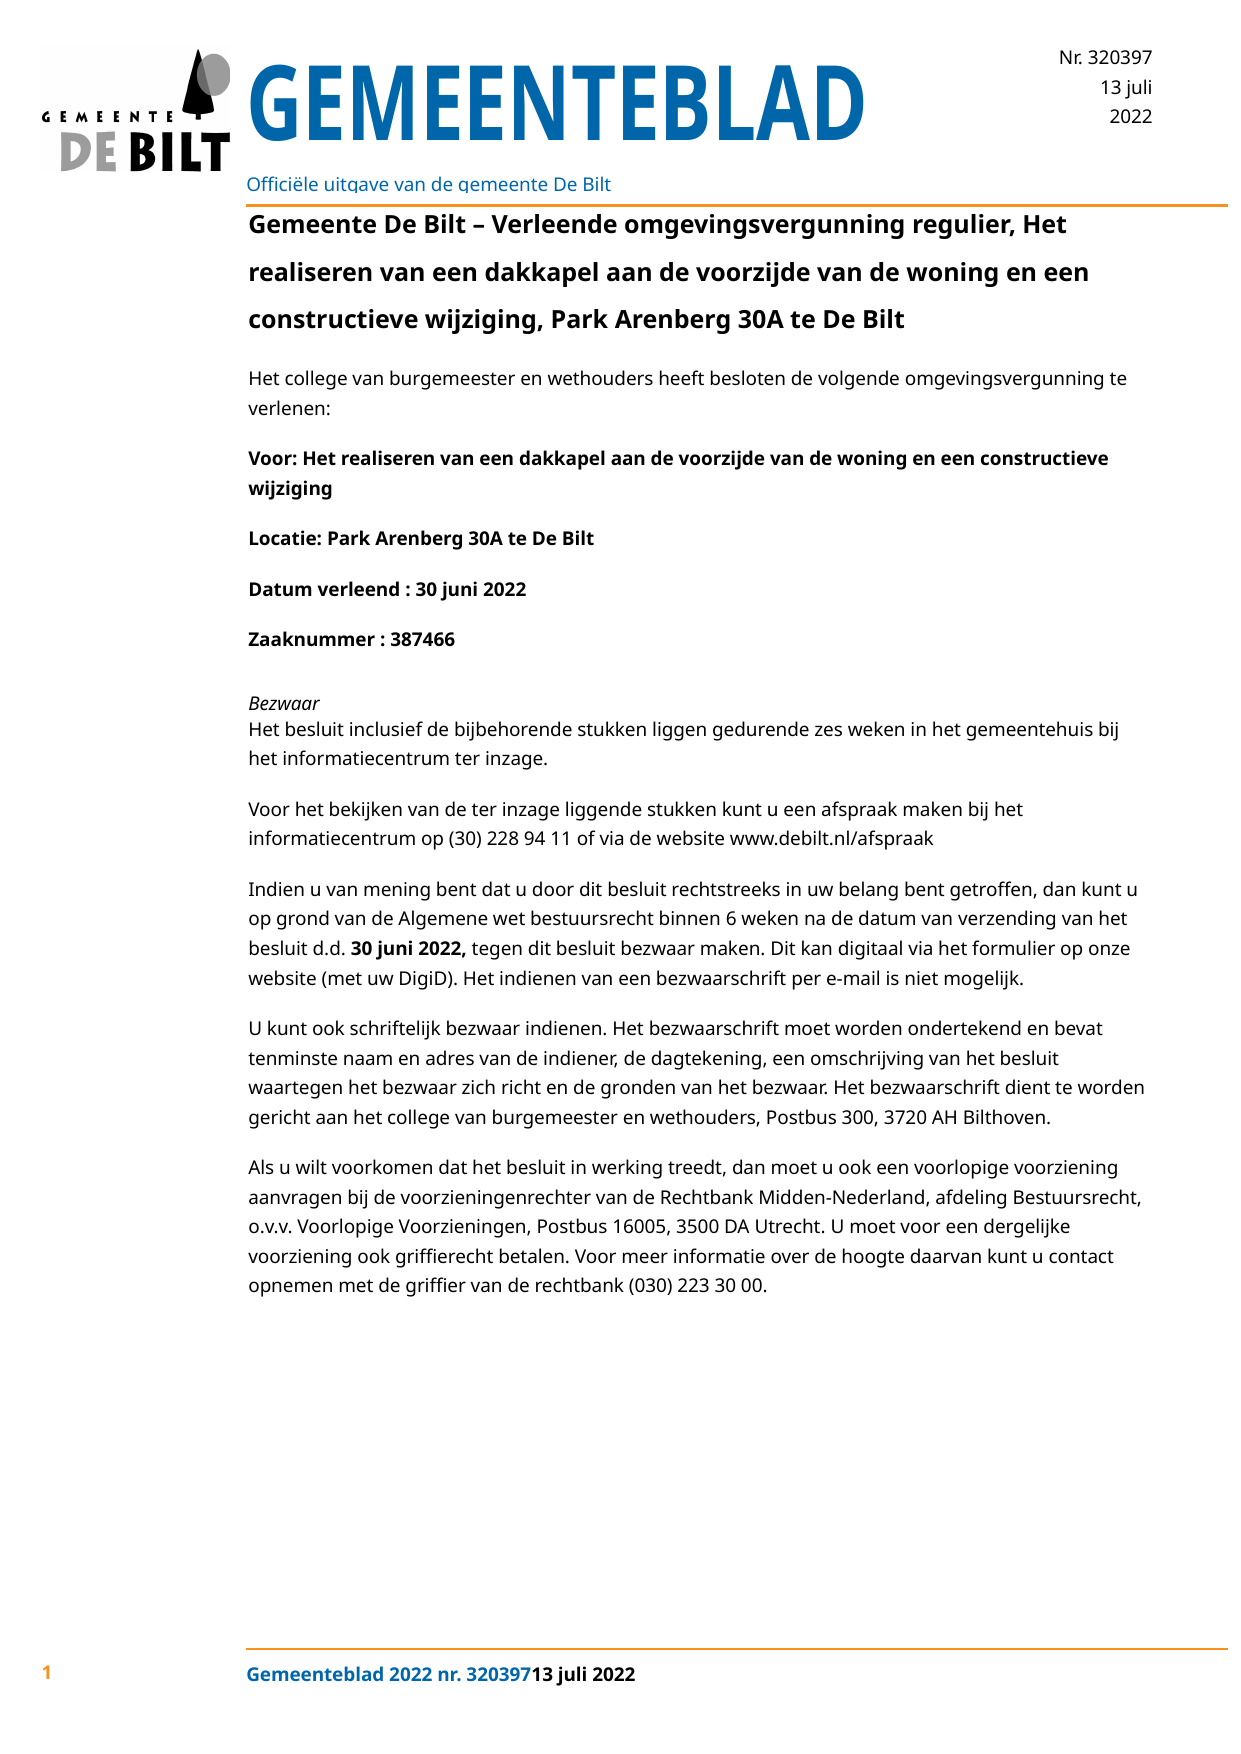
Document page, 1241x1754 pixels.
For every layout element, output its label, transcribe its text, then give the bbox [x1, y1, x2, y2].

text Indien u van mening bent dat u door dit besluit rechtstreeks in uw belang bent getroffen, dan kunt u op grond van de Algemene wet bestuursrecht binnen 6 weken na de datum van verzending van het besluit d.d. 30 juni 2022, tegen dit besluit bezwaar maken. Dit kan digitaal via het formulier op onze website (met uw DigiD). Het indienen van een bezwaarschrift per e-mail is niet mogelijk. [248, 876, 1152, 991]
text Als u wilt voorkomen dat het besluit in werking treedt, dan moet u ook een voorlopige voorziening aanvragen bij de voorzieningenrechter van de Rechtbank Midden-Nederland, afdeling Bestuursrecht, o.v.v. Voorlopige Voorzieningen, Postbus 16005, 3500 DA Utrecht. U moet voor een dergelijke voorziening ook griffierecht betalen. Voor meer informatie over de hoogte daarvan kunt u contact opnemen met de griffier van de rechtbank (030) 223 30 00. [248, 1154, 1152, 1298]
text Het college van burgemeester en wethouders heeft besloten de volgende omgevingsvergunning te verlenen: [248, 366, 1152, 421]
text Voor het bekijken van de ter inzage liggende stukken kunt u een afspraak maken bij het informatiecentrum op (30) 228 94 11 of via de website www.debilt.nl/afspraak [248, 796, 1152, 851]
text Bezwaar [248, 690, 1152, 716]
text Het besluit inclusief de bijbehorende stukken liggen gedurende zes weken in het gemeentehuis bij het informatiecentrum ter inzage. [248, 716, 1152, 771]
picture [41, 47, 231, 172]
text Zaaknummer : 387466 [248, 626, 1152, 652]
text U kunt ook schriftelijk bezwaar indienen. Het bezwaarschrift moet worden ondertekend en bevat tenminste naam en adres van de indiener, de dagtekening, een omschrijving van het besluit waartegen het bezwaar zich richt en de gronden van het bezwaar. Het bezwaarschrift dient te worden gericht aan het college van burgemeester en wethouders, Postbus 300, 3720 AH Bilthoven. [248, 1015, 1152, 1130]
text Datum verleend : 30 juni 2022 [248, 576, 1152, 602]
text Voor: Het realiseren van een dakkapel aan de voorzijde van de woning en een constructieve wijziging [248, 446, 1152, 501]
text Gemeente De Bilt – Verleende omgevingsvergunning regulier, Het realiseren van een dakkapel aan de voorzijde van de woning en een constructieve wijziging, Park Arenberg 30A te De Bilt [248, 207, 1152, 336]
text Locatie: Park Arenberg 30A te De Bilt [248, 526, 1152, 551]
